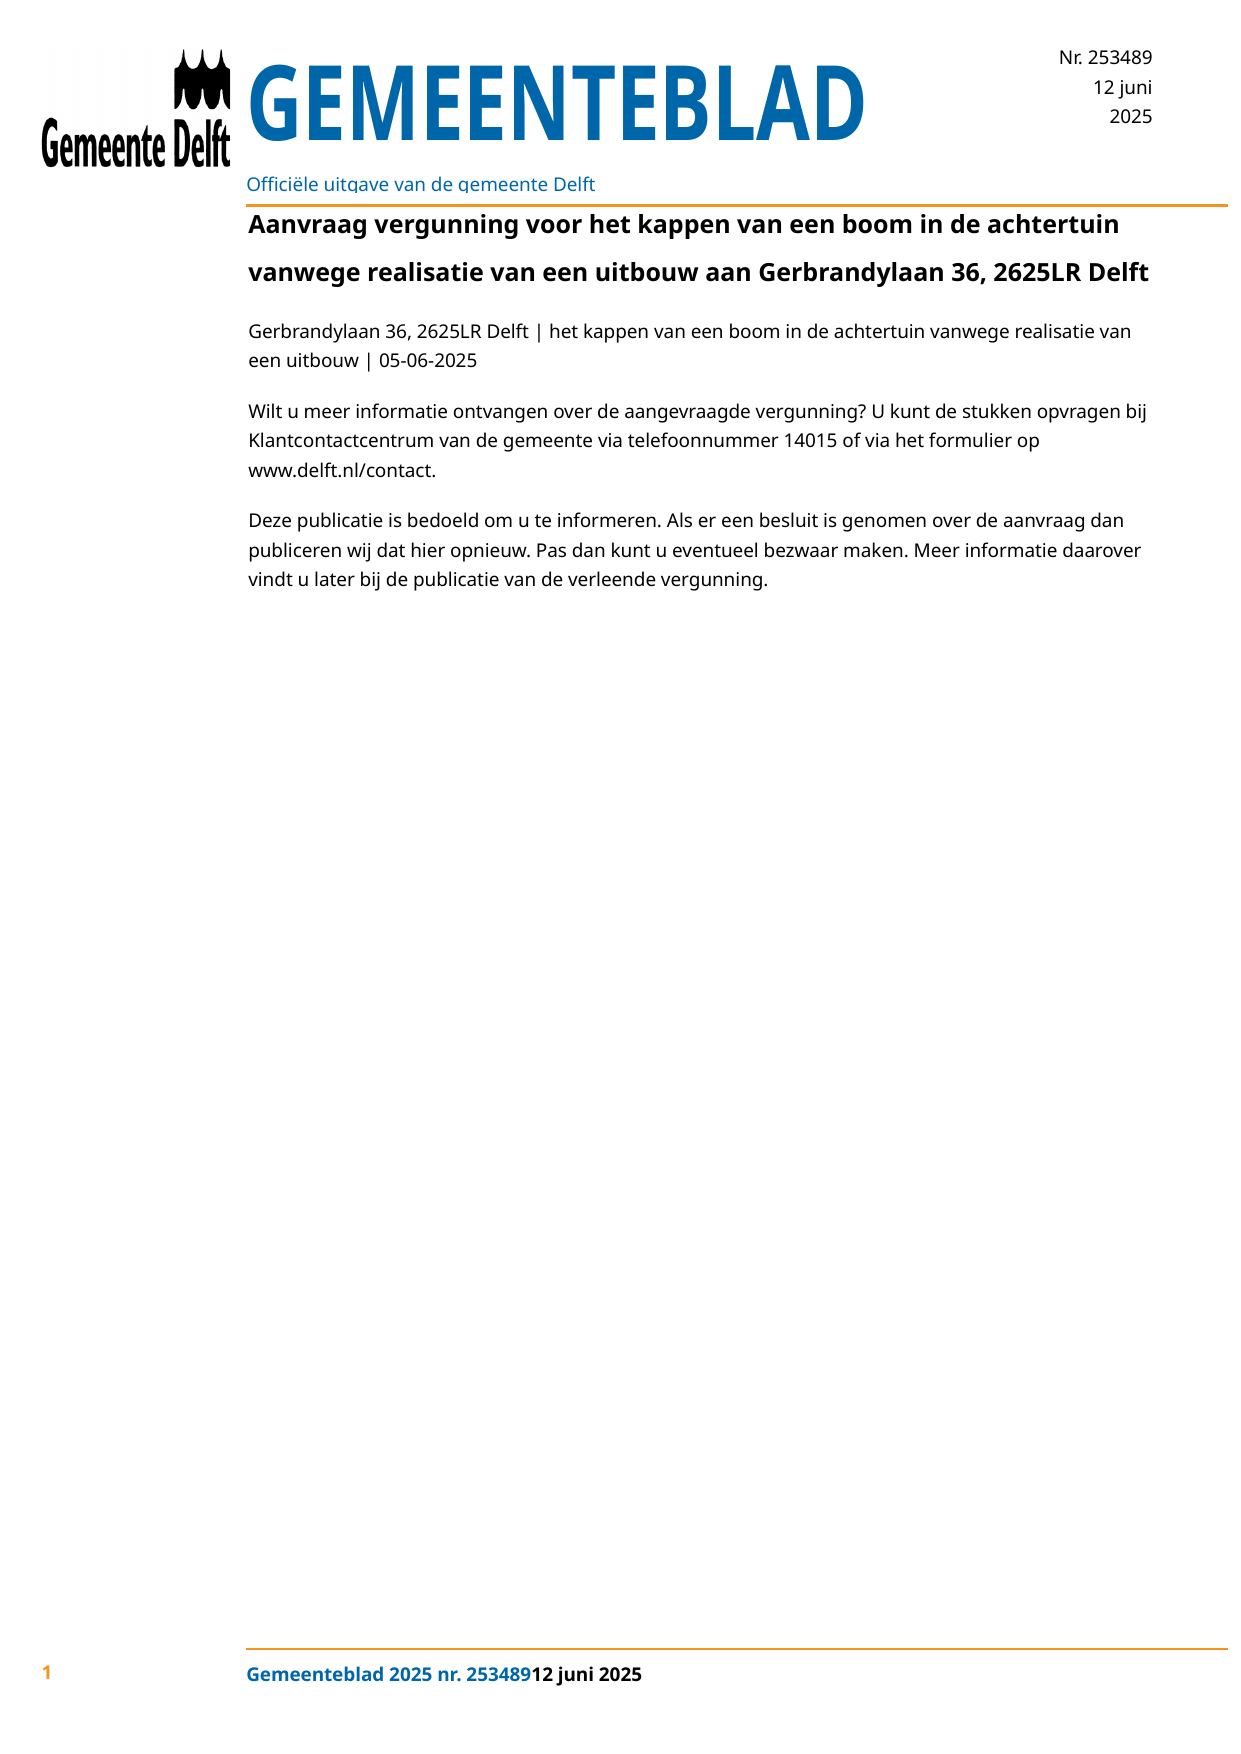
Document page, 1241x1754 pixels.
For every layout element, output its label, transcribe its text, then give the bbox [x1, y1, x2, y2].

text Gerbrandylaan 36, 2625LR Delft | het kappen van een boom in de achtertuin vanwege realisatie van een uitbouw | 05-06-2025 [248, 318, 1152, 373]
text Deze publicatie is bedoeld om u te informeren. Als er een besluit is genomen over de aanvraag dan publiceren wij dat hier opnieuw. Pas dan kunt u eventueel bezwaar maken. Meer informatie daarover vindt u later bij de publicatie van de verleende vergunning. [248, 507, 1152, 592]
text Aanvraag vergunning voor het kappen van een boom in de achtertuin vanwege realisatie van een uitbouw aan Gerbrandylaan 36, 2625LR Delft [248, 207, 1152, 288]
picture [41, 47, 231, 172]
text Wilt u meer informatie ontvangen over de aangevraagde vergunning? U kunt de stukken opvragen bij Klantcontactcentrum van de gemeente via telefoonnummer 14015 of via het formulier op www.delft.nl/contact. [248, 398, 1152, 483]
